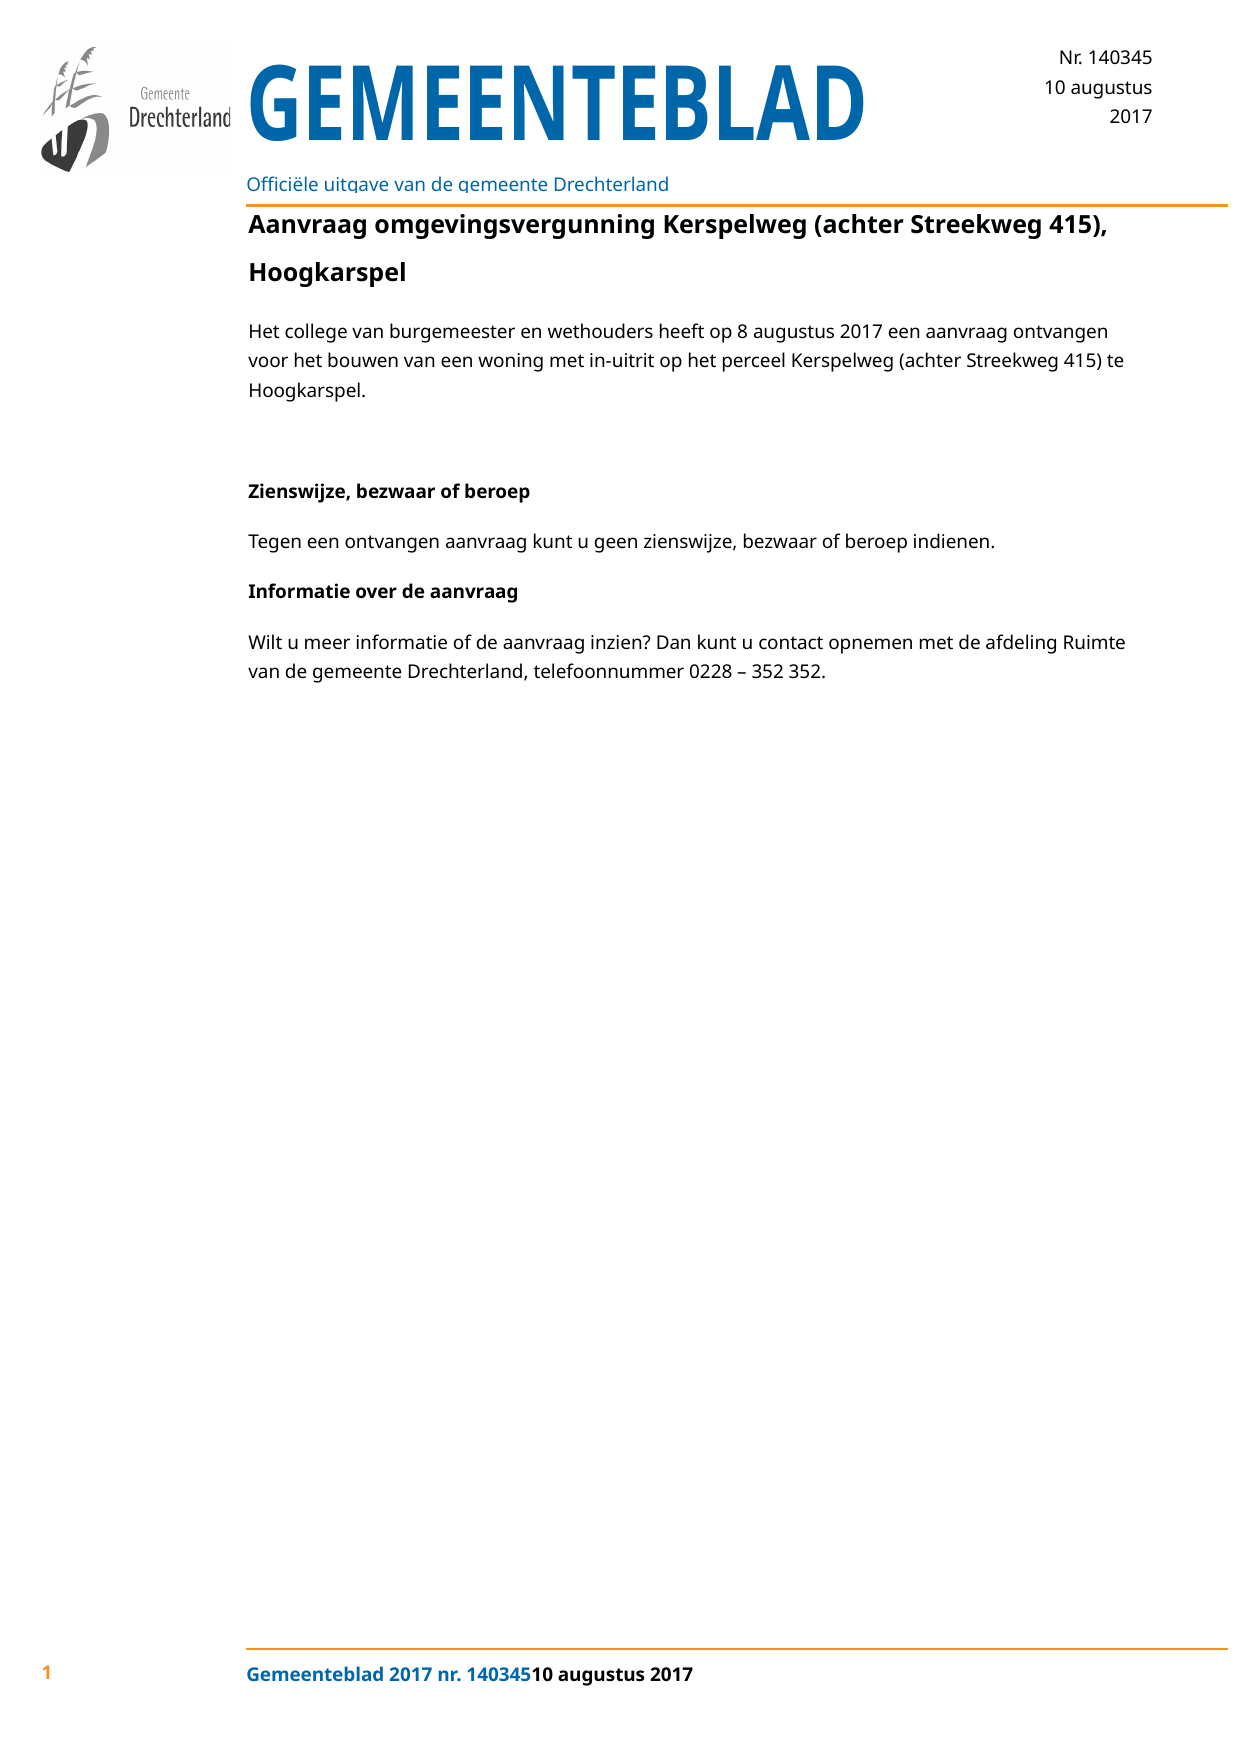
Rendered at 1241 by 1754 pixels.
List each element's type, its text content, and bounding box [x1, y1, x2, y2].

text Tegen een ontvangen aanvraag kunt u geen zienswijze, bezwaar of beroep indienen. [248, 528, 1152, 554]
text Zienswijze, bezwaar of beroep [248, 478, 1152, 504]
text Informatie over de aanvraag [248, 579, 1152, 604]
text Wilt u meer informatie of de aanvraag inzien? Dan kunt u contact opnemen met de afdeling Ruimte van de gemeente Drechterland, telefoonnummer 0228 – 352 352. [248, 629, 1152, 684]
picture [41, 47, 231, 172]
text Aanvraag omgevingsvergunning Kerspelweg (achter Streekweg 415), Hoogkarspel [248, 207, 1152, 288]
text Het college van burgemeester en wethouders heeft op 8 augustus 2017 een aanvraag ontvangen voor het bouwen van een woning met in-uitrit op het perceel Kerspelweg (achter Streekweg 415) te Hoogkarspel. [248, 318, 1152, 403]
